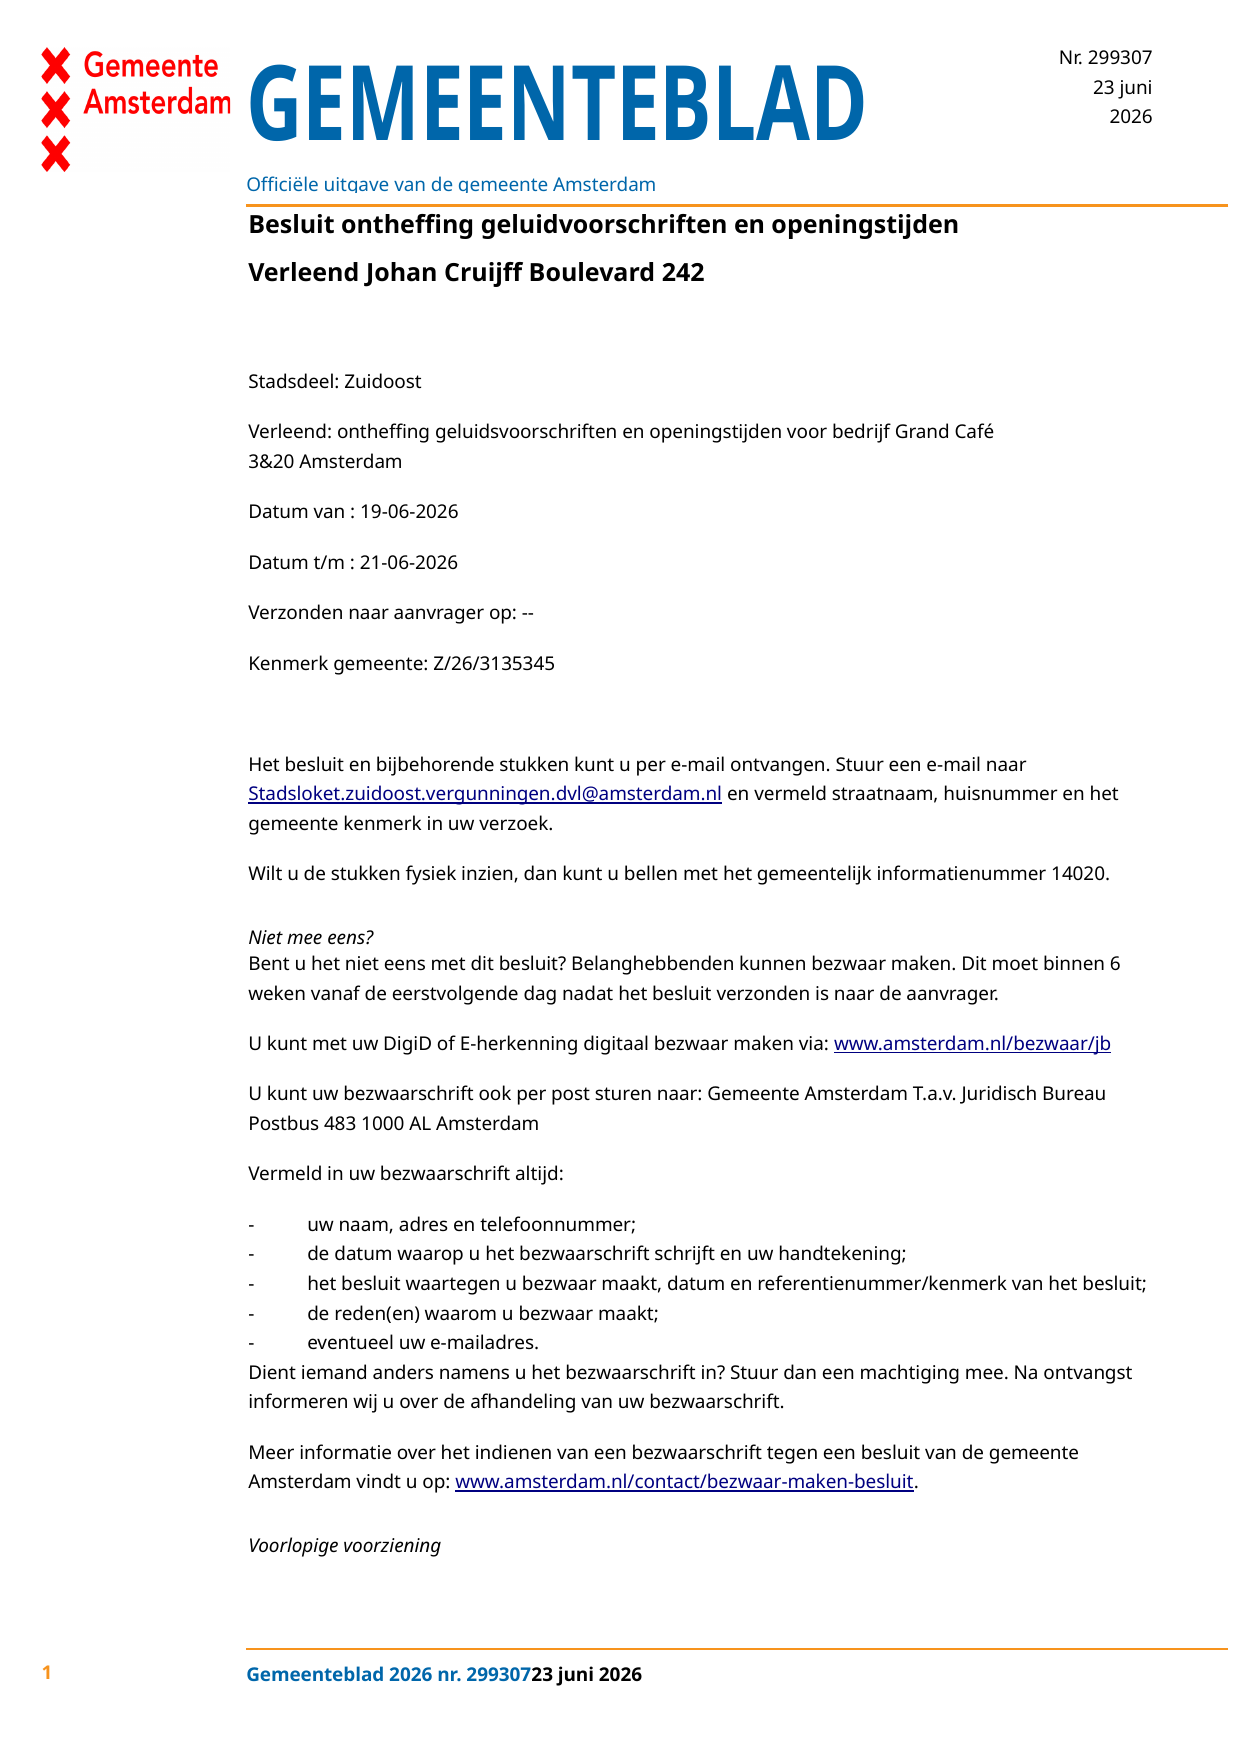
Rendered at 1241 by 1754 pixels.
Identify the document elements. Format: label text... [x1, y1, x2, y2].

text Verleend: ontheffing geluidsvoorschriften en openingstijden voor bedrijf Grand Café 3&20 Amsterdam [248, 419, 1152, 474]
text Stadsdeel: Zuidoost [248, 368, 1152, 394]
text U kunt uw bezwaarschrift ook per post sturen naar: Gemeente Amsterdam T.a.v. Juridisch Bureau Postbus 483 1000 AL Amsterdam [248, 1081, 1152, 1136]
text Verzonden naar aanvrager op: -- [248, 599, 1152, 625]
text Kenmerk gemeente: Z/26/3135345 [248, 650, 1152, 676]
text Niet mee eens? [248, 924, 1152, 950]
text Voorlopige voorziening [248, 1532, 1152, 1558]
text Dient iemand anders namens u het bezwaarschrift in? Stuur dan een machtiging mee. Na ontvangst informeren wij u over de afhandeling van uw bezwaarschrift. [248, 1359, 1152, 1414]
text Datum van : 19-06-2026 [248, 499, 1152, 524]
list eventueel uw e-mailadres. [248, 1329, 1152, 1355]
text Bent u het niet eens met dit besluit? Belanghebbenden kunnen bezwaar maken. Dit moet binnen 6 weken vanaf de eerstvolgende dag nadat het besluit verzonden is naar de aanvrager. [248, 950, 1152, 1005]
list de reden(en) waarom u bezwaar maakt; [248, 1300, 1152, 1325]
picture [41, 47, 231, 172]
text Datum t/m : 21-06-2026 [248, 549, 1152, 575]
list het besluit waartegen u bezwaar maakt, datum en referentienummer/kenmerk van het besluit; [248, 1270, 1152, 1296]
text Vermeld in uw bezwaarschrift altijd: [248, 1161, 1152, 1186]
text Meer informatie over het indienen van een bezwaarschrift tegen een besluit van de gemeente Amsterdam vindt u op: www.amsterdam.nl/contact/bezwaar-maken-besluit. [248, 1439, 1152, 1494]
text U kunt met uw DigiD of E-herkenning digitaal bezwaar maken via: www.amsterdam.nl/bezwaar/jb [248, 1030, 1152, 1056]
text Het besluit en bijbehorende stukken kunt u per e-mail ontvangen. Stuur een e-mail naar Stadsloket.zuidoost.vergunningen.dvl@amsterdam.nl en vermeld straatnaam, huisnummer en het gemeente kenmerk in uw verzoek. [248, 751, 1152, 836]
text Wilt u de stukken fysiek inzien, dan kunt u bellen met het gemeentelijk informatienummer 14020. [248, 860, 1152, 886]
list uw naam, adres en telefoonnummer; [248, 1211, 1152, 1237]
text Besluit ontheffing geluidvoorschriften en openingstijden Verleend Johan Cruijff Boulevard 242 [248, 207, 1152, 288]
list de datum waarop u het bezwaarschrift schrijft en uw handtekening; [248, 1241, 1152, 1266]
